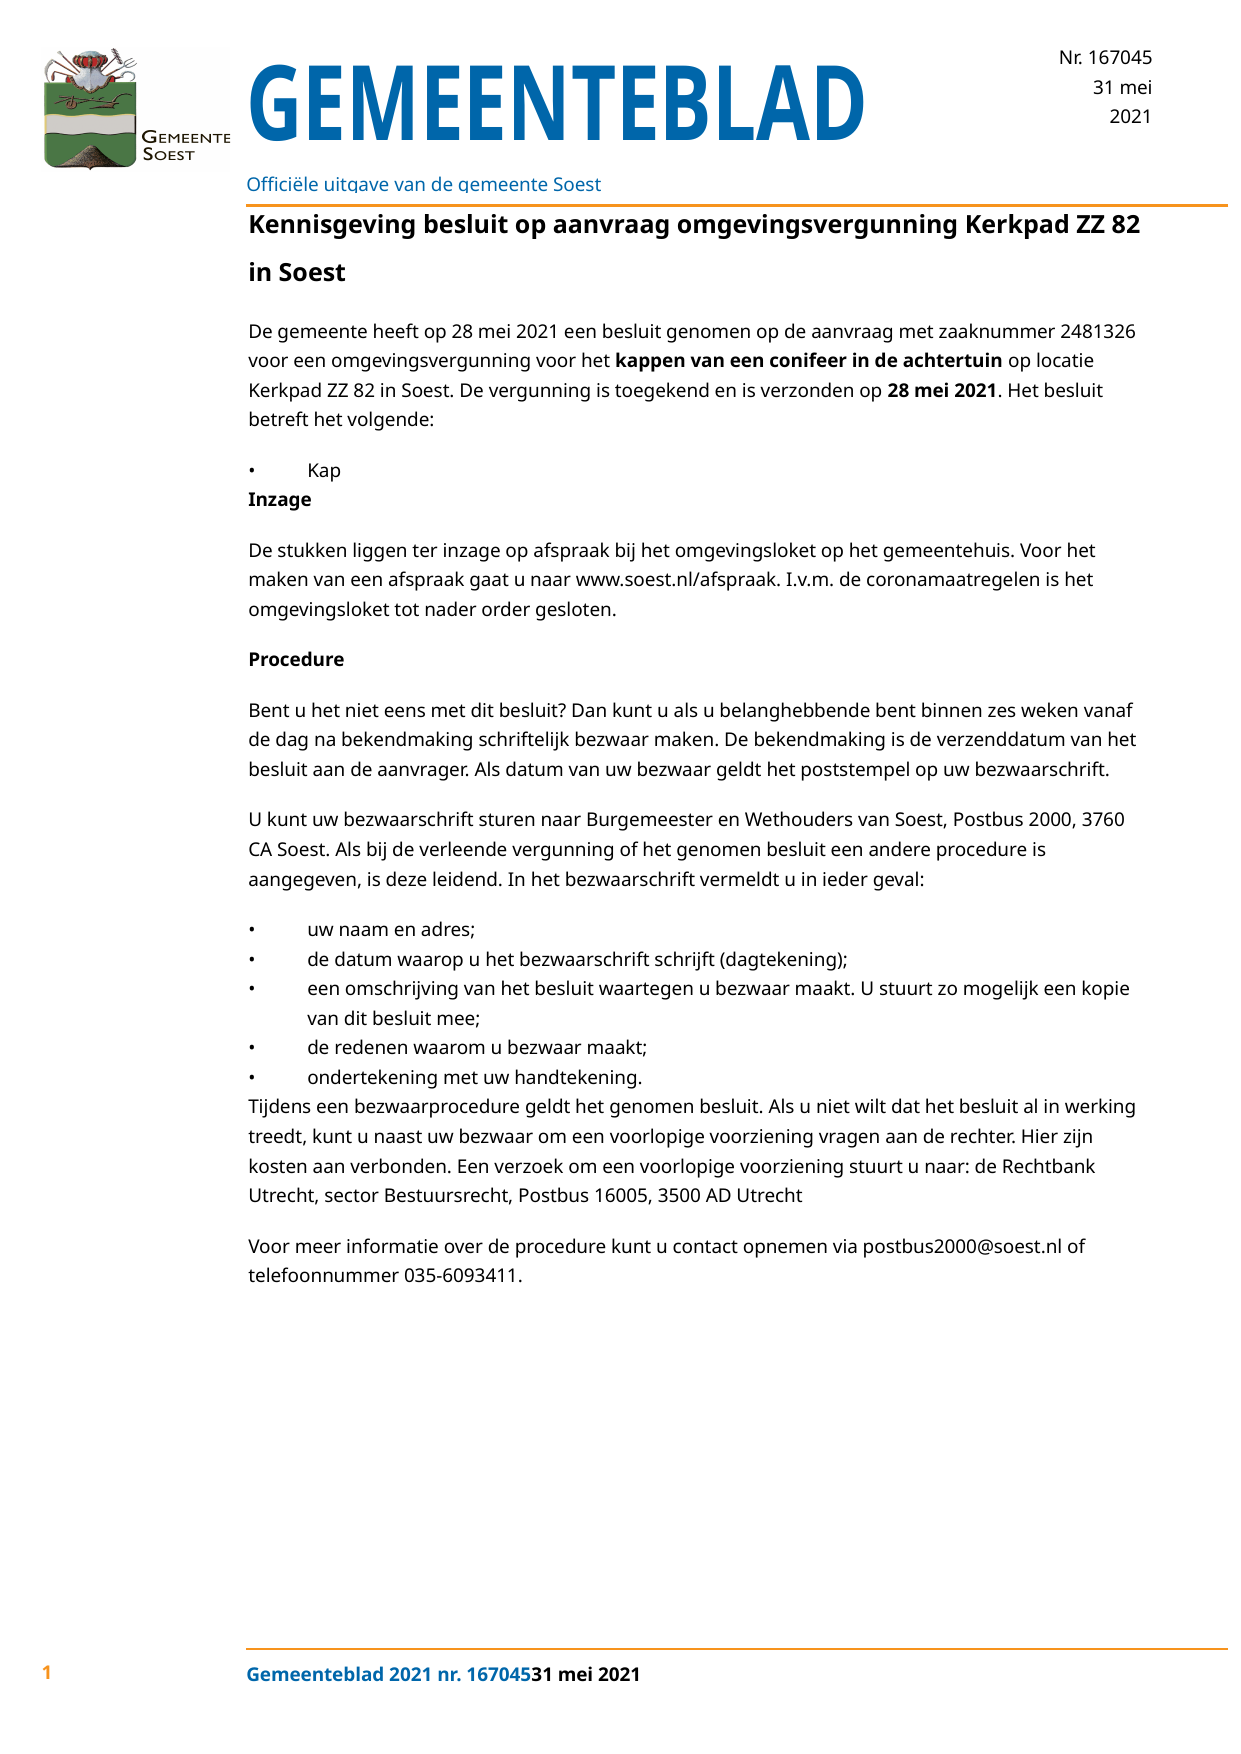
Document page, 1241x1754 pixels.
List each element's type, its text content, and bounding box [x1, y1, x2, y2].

list Kap [248, 457, 1152, 483]
list uw naam en adres; [248, 916, 1152, 942]
list een omschrijving van het besluit waartegen u bezwaar maakt. U stuurt zo mogelijk een kopie van dit besluit mee; [248, 975, 1152, 1031]
text U kunt uw bezwaarschrift sturen naar Burgemeester en Wethouders van Soest, Postbus 2000, 3760 CA Soest. Als bij de verleende vergunning of het genomen besluit een andere procedure is aangegeven, is deze leidend. In het bezwaarschrift vermeldt u in ieder geval: [248, 807, 1152, 892]
text Procedure [248, 647, 1152, 672]
text De gemeente heeft op 28 mei 2021 een besluit genomen op de aanvraag met zaaknummer 2481326 voor een omgevingsvergunning voor het kappen van een conifeer in de achtertuin op locatie Kerkpad ZZ 82 in Soest. De vergunning is toegekend en is verzonden op 28 mei 2021. Het besluit betreft het volgende: [248, 318, 1152, 432]
list de datum waarop u het bezwaarschrift schrijft (dagtekening); [248, 946, 1152, 972]
list de redenen waarom u bezwaar maakt; [248, 1034, 1152, 1060]
picture [41, 47, 231, 172]
list ondertekening met uw handtekening. [248, 1064, 1152, 1090]
text Bent u het niet eens met dit besluit? Dan kunt u als u belanghebbende bent binnen zes weken vanaf de dag na bekendmaking schriftelijk bezwaar maken. De bekendmaking is de verzenddatum van het besluit aan de aanvrager. Als datum van uw bezwaar geldt het poststempel op uw bezwaarschrift. [248, 697, 1152, 782]
text Voor meer informatie over de procedure kunt u contact opnemen via postbus2000@soest.nl of telefoonnummer 035-6093411. [248, 1233, 1152, 1288]
text Inzage [248, 487, 1152, 512]
text Kennisgeving besluit op aanvraag omgevingsvergunning Kerkpad ZZ 82 in Soest [248, 207, 1152, 288]
text De stukken liggen ter inzage op afspraak bij het omgevingsloket op het gemeentehuis. Voor het maken van een afspraak gaat u naar www.soest.nl/afspraak. I.v.m. de coronamaatregelen is het omgevingsloket tot nader order gesloten. [248, 537, 1152, 622]
text Tijdens een bezwaarprocedure geldt het genomen besluit. Als u niet wilt dat het besluit al in werking treedt, kunt u naast uw bezwaar om een voorlopige voorziening vragen aan de rechter. Hier zijn kosten aan verbonden. Een verzoek om een voorlopige voorziening stuurt u naar: de Rechtbank Utrecht, sector Bestuursrecht, Postbus 16005, 3500 AD Utrecht [248, 1094, 1152, 1208]
